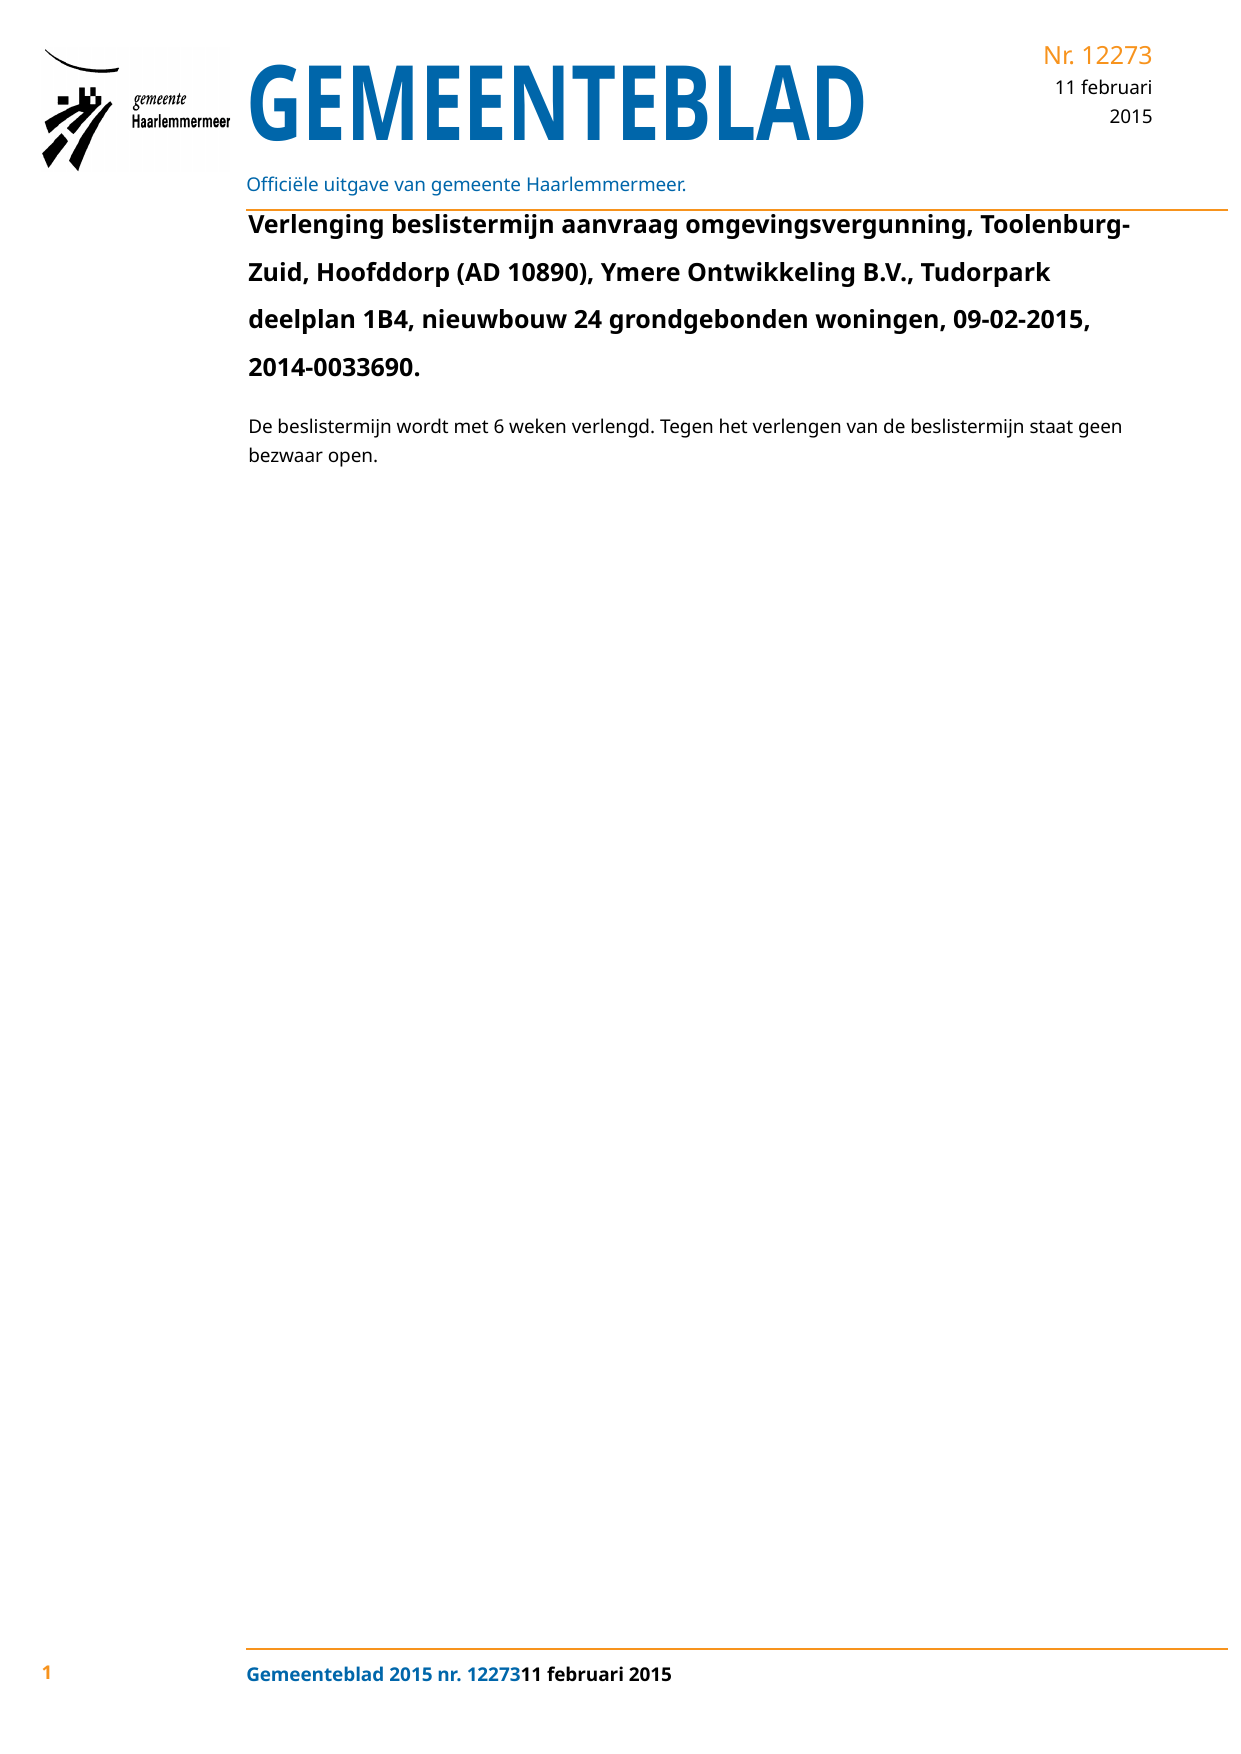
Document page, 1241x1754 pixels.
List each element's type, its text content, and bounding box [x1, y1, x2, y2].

text Verlenging beslistermijn aanvraag omgevingsvergunning, Toolenburg-Zuid, Hoofddorp (AD 10890), Ymere Ontwikkeling B.V., Tudorpark deelplan 1B4, nieuwbouw 24 grondgebo­nden woningen, 09-02-2015, 2014-0033690. [248, 211, 1152, 384]
picture [41, 47, 231, 172]
text De beslistermijn wordt met 6 weken verlengd. Tegen het verlengen van de beslistermijn staat geen bezwaar open. [248, 413, 1152, 468]
